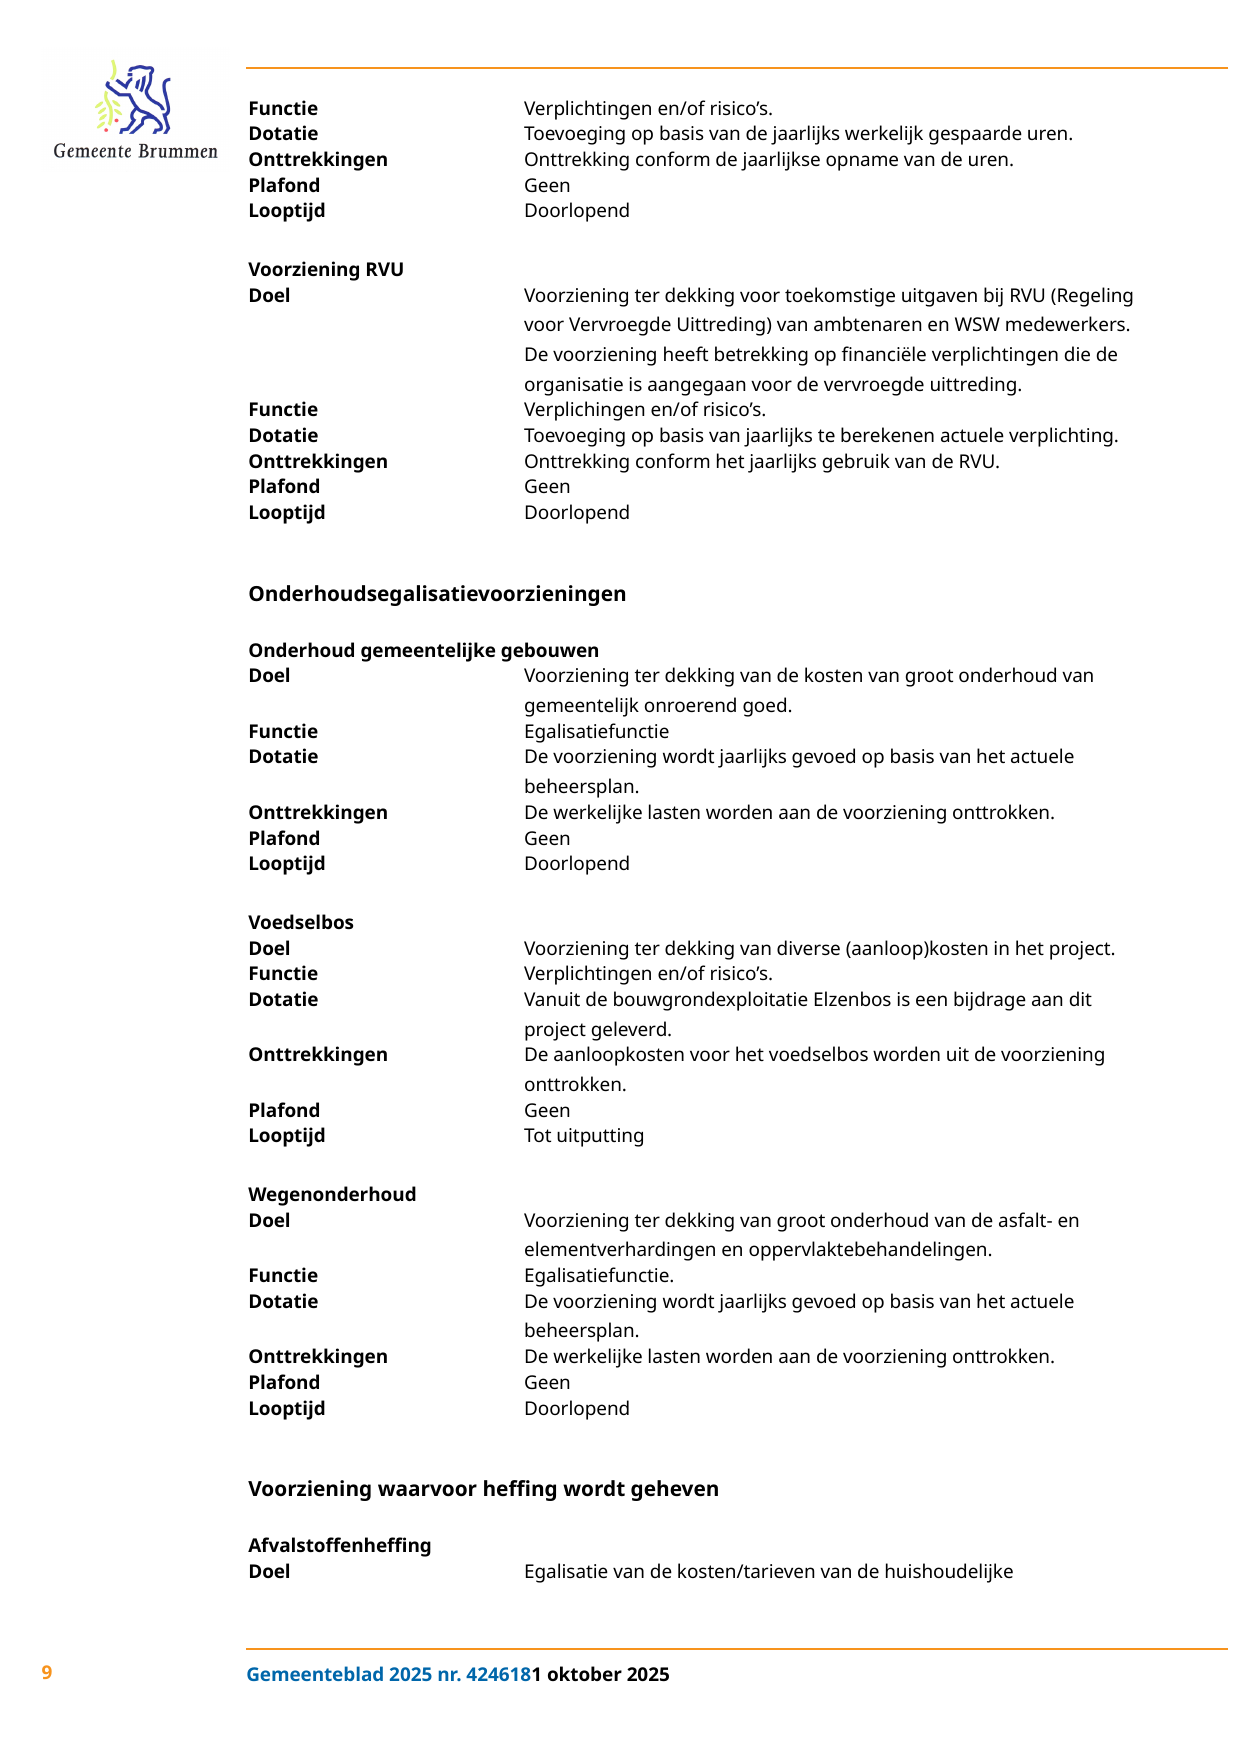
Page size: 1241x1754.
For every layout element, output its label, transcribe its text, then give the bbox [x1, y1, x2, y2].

table_cell Toevoeging op basis van jaarlijks te berekenen actuele verplichting. [524, 422, 1152, 448]
table_cell De aanloopkosten voor het voedselbos worden uit de voorziening onttrokken. [524, 1042, 1152, 1097]
table_cell Egalisatie van de kosten/tarieven van de huishoudelijke [524, 1558, 1152, 1584]
table_cell Doel [248, 1558, 524, 1584]
table_cell Onttrekkingen [248, 1344, 524, 1369]
table_cell Functie [248, 397, 524, 422]
table_cell Geen [524, 172, 1152, 198]
table_cell Egalisatiefunctie. [524, 1263, 1152, 1288]
table_cell Onttrekkingen [248, 1042, 524, 1097]
table_cell Functie [248, 718, 524, 744]
table_cell De werkelijke lasten worden aan de voorziening onttrokken. [524, 799, 1152, 825]
table_cell Doel [248, 663, 524, 718]
table_cell Looptijd [248, 851, 524, 876]
table_cell Plafond [248, 1369, 524, 1395]
picture [41, 47, 231, 172]
table_cell Verplichingen en/of risico’s. [524, 397, 1152, 422]
table_cell Geen [524, 474, 1152, 499]
table_cell Voorziening ter dekking van de kosten van groot onderhoud van gemeentelijk onroerend goed. [524, 663, 1152, 718]
table_cell Dotatie [248, 986, 524, 1042]
table_cell Doorlopend [524, 851, 1152, 876]
table_cell Functie [248, 95, 524, 121]
table_cell Doel [248, 1207, 524, 1262]
table_cell Dotatie [248, 422, 524, 448]
table_cell Functie [248, 1263, 524, 1288]
table_cell Geen [524, 1097, 1152, 1123]
table_header Voedselbos [248, 909, 1152, 935]
table_cell Verplichtingen en/of risico’s. [524, 95, 1152, 121]
table_cell Doel [248, 935, 524, 961]
table_cell Onttrekkingen [248, 799, 524, 825]
table_cell Functie [248, 961, 524, 986]
table_cell Plafond [248, 1097, 524, 1123]
table_cell Plafond [248, 172, 524, 198]
text Onderhoudsegalisatievoorzieningen [248, 579, 1152, 607]
table_cell Doorlopend [524, 1395, 1152, 1421]
table_cell Looptijd [248, 198, 524, 223]
table_cell Tot uitputting [524, 1123, 1152, 1148]
table_cell Onttrekkingen [248, 448, 524, 474]
table_cell Geen [524, 825, 1152, 851]
table_cell De voorziening wordt jaarlijks gevoed op basis van het actuele beheersplan. [524, 1288, 1152, 1343]
table_cell Onttrekkingen [248, 146, 524, 172]
table_cell Voorziening ter dekking voor toekomstige uitgaven bij RVU (Regeling voor Vervroegde Uittreding) van ambtenaren en WSW medewerkers. De voorziening heeft betrekking op financiële verplichtingen die de organisatie is aangegaan voor de vervroegde uittreding. [524, 282, 1152, 397]
table_cell Plafond [248, 825, 524, 851]
table_cell Onttrekking conform het jaarlijks gebruik van de RVU. [524, 448, 1152, 474]
table_cell Looptijd [248, 1123, 524, 1148]
text Voorziening waarvoor heffing wordt geheven [248, 1474, 1152, 1503]
table_header Wegenonderhoud [248, 1181, 1152, 1207]
table_cell Looptijd [248, 500, 524, 525]
table_cell Onttrekking conform de jaarlijkse opname van de uren. [524, 146, 1152, 172]
table_cell Vanuit de bouwgrondexploitatie Elzenbos is een bijdrage aan dit project geleverd. [524, 986, 1152, 1042]
table_cell Dotatie [248, 121, 524, 146]
table_cell Doorlopend [524, 500, 1152, 525]
table_cell Geen [524, 1369, 1152, 1395]
table_cell De werkelijke lasten worden aan de voorziening onttrokken. [524, 1344, 1152, 1369]
table_cell Dotatie [248, 1288, 524, 1343]
table_cell Looptijd [248, 1395, 524, 1421]
table_header Onderhoud gemeentelijke gebouwen [248, 637, 1152, 663]
table_cell Doorlopend [524, 198, 1152, 223]
table_cell Dotatie [248, 744, 524, 799]
table_cell Verplichtingen en/of risico’s. [524, 961, 1152, 986]
table_header Voorziening RVU [248, 256, 1152, 282]
table_cell Plafond [248, 474, 524, 499]
table_cell De voorziening wordt jaarlijks gevoed op basis van het actuele beheersplan. [524, 744, 1152, 799]
table_header Afvalstoffenheffing [248, 1533, 1152, 1558]
table_cell Toevoeging op basis van de jaarlijks werkelijk gespaarde uren. [524, 121, 1152, 146]
table_cell Voorziening ter dekking van groot onderhoud van de asfalt- en elementverhardingen en oppervlaktebehandelingen. [524, 1207, 1152, 1262]
table_cell Voorziening ter dekking van diverse (aanloop)kosten in het project. [524, 935, 1152, 961]
table_cell Doel [248, 282, 524, 397]
table_cell Egalisatiefunctie [524, 718, 1152, 744]
